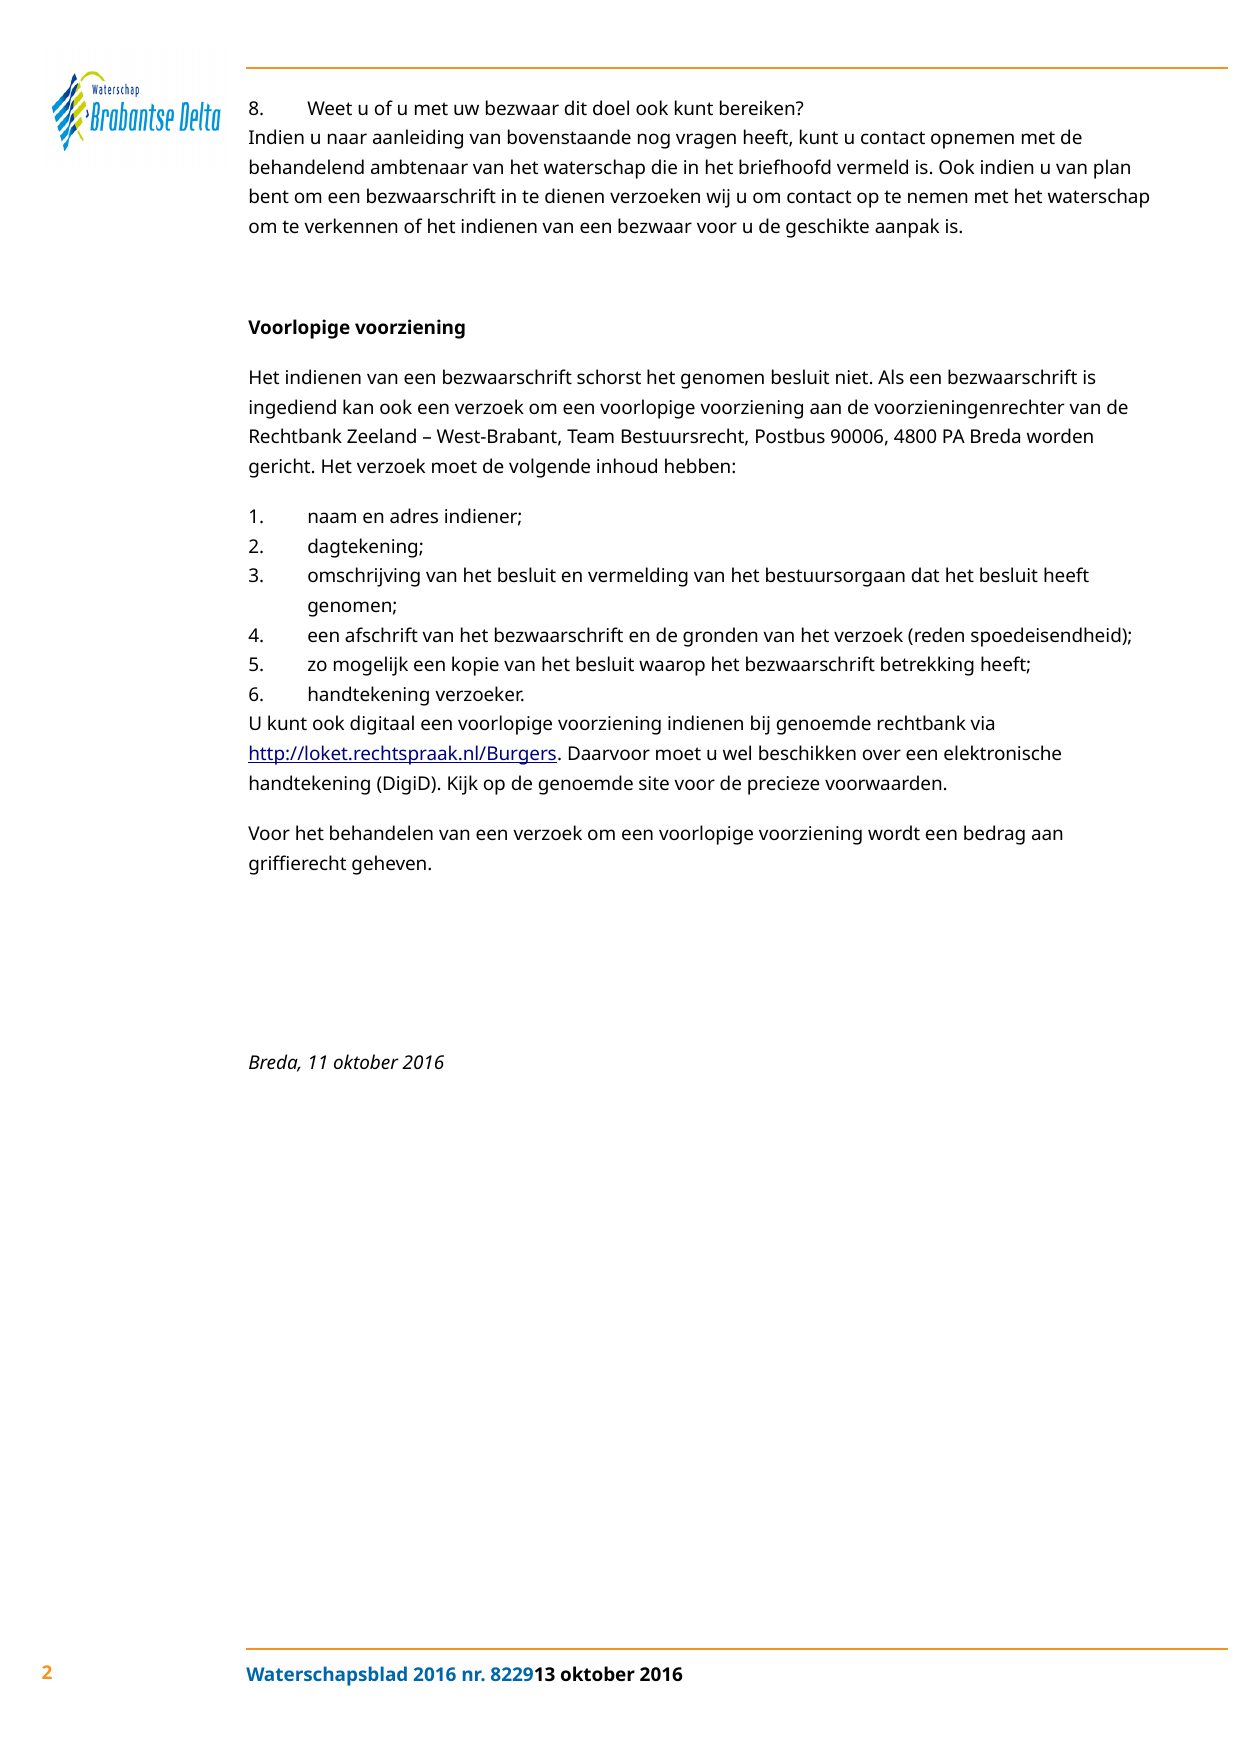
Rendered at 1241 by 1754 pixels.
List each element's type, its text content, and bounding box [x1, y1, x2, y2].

list naam en adres indiener; [248, 503, 1152, 529]
list Weet u of u met uw bezwaar dit doel ook kunt bereiken? [248, 95, 1152, 121]
picture [41, 47, 231, 172]
text Voorlopige voorziening [248, 314, 1152, 340]
list dagtekening; [248, 533, 1152, 559]
text Voor het behandelen van een verzoek om een voorlopige voorziening wordt een bedrag aan griffierecht geheven. [248, 820, 1152, 876]
list handtekening verzoeker. [248, 681, 1152, 707]
list omschrijving van het besluit en vermelding van het bestuursorgaan dat het besluit heeft genomen; [248, 563, 1152, 618]
text U kunt ook digitaal een voorlopige voorziening indienen bij genoemde rechtbank via http://loket.rechtspraak.nl/Burgers. Daarvoor moet u wel beschikken over een elektronische handtekening (DigiD). Kijk op de genoemde site voor de precieze voorwaarden. [248, 711, 1152, 796]
list een afschrift van het bezwaarschrift en de gronden van het verzoek (reden spoedeisendheid); [248, 622, 1152, 648]
text Indien u naar aanleiding van bovenstaande nog vragen heeft, kunt u contact opnemen met de behandelend ambtenaar van het waterschap die in het briefhoofd vermeld is. Ook indien u van plan bent om een bezwaarschrift in te dienen verzoeken wij u om contact op te nemen met het waterschap om te verkennen of het indienen van een bezwaar voor u de geschikte aanpak is. [248, 124, 1152, 239]
list zo mogelijk een kopie van het besluit waarop het bezwaarschrift betrekking heeft; [248, 651, 1152, 677]
text Breda, 11 oktober 2016 [248, 1049, 1152, 1074]
text Het indienen van een bezwaarschrift schorst het genomen besluit niet. Als een bezwaarschrift is ingediend kan ook een verzoek om een voorlopige voorziening aan de voorzieningenrechter van de Rechtbank Zeeland – West-Brabant, Team Bestuursrecht, Postbus 90006, 4800 PA Breda worden gericht. Het verzoek moet de volgende inhoud hebben: [248, 364, 1152, 479]
